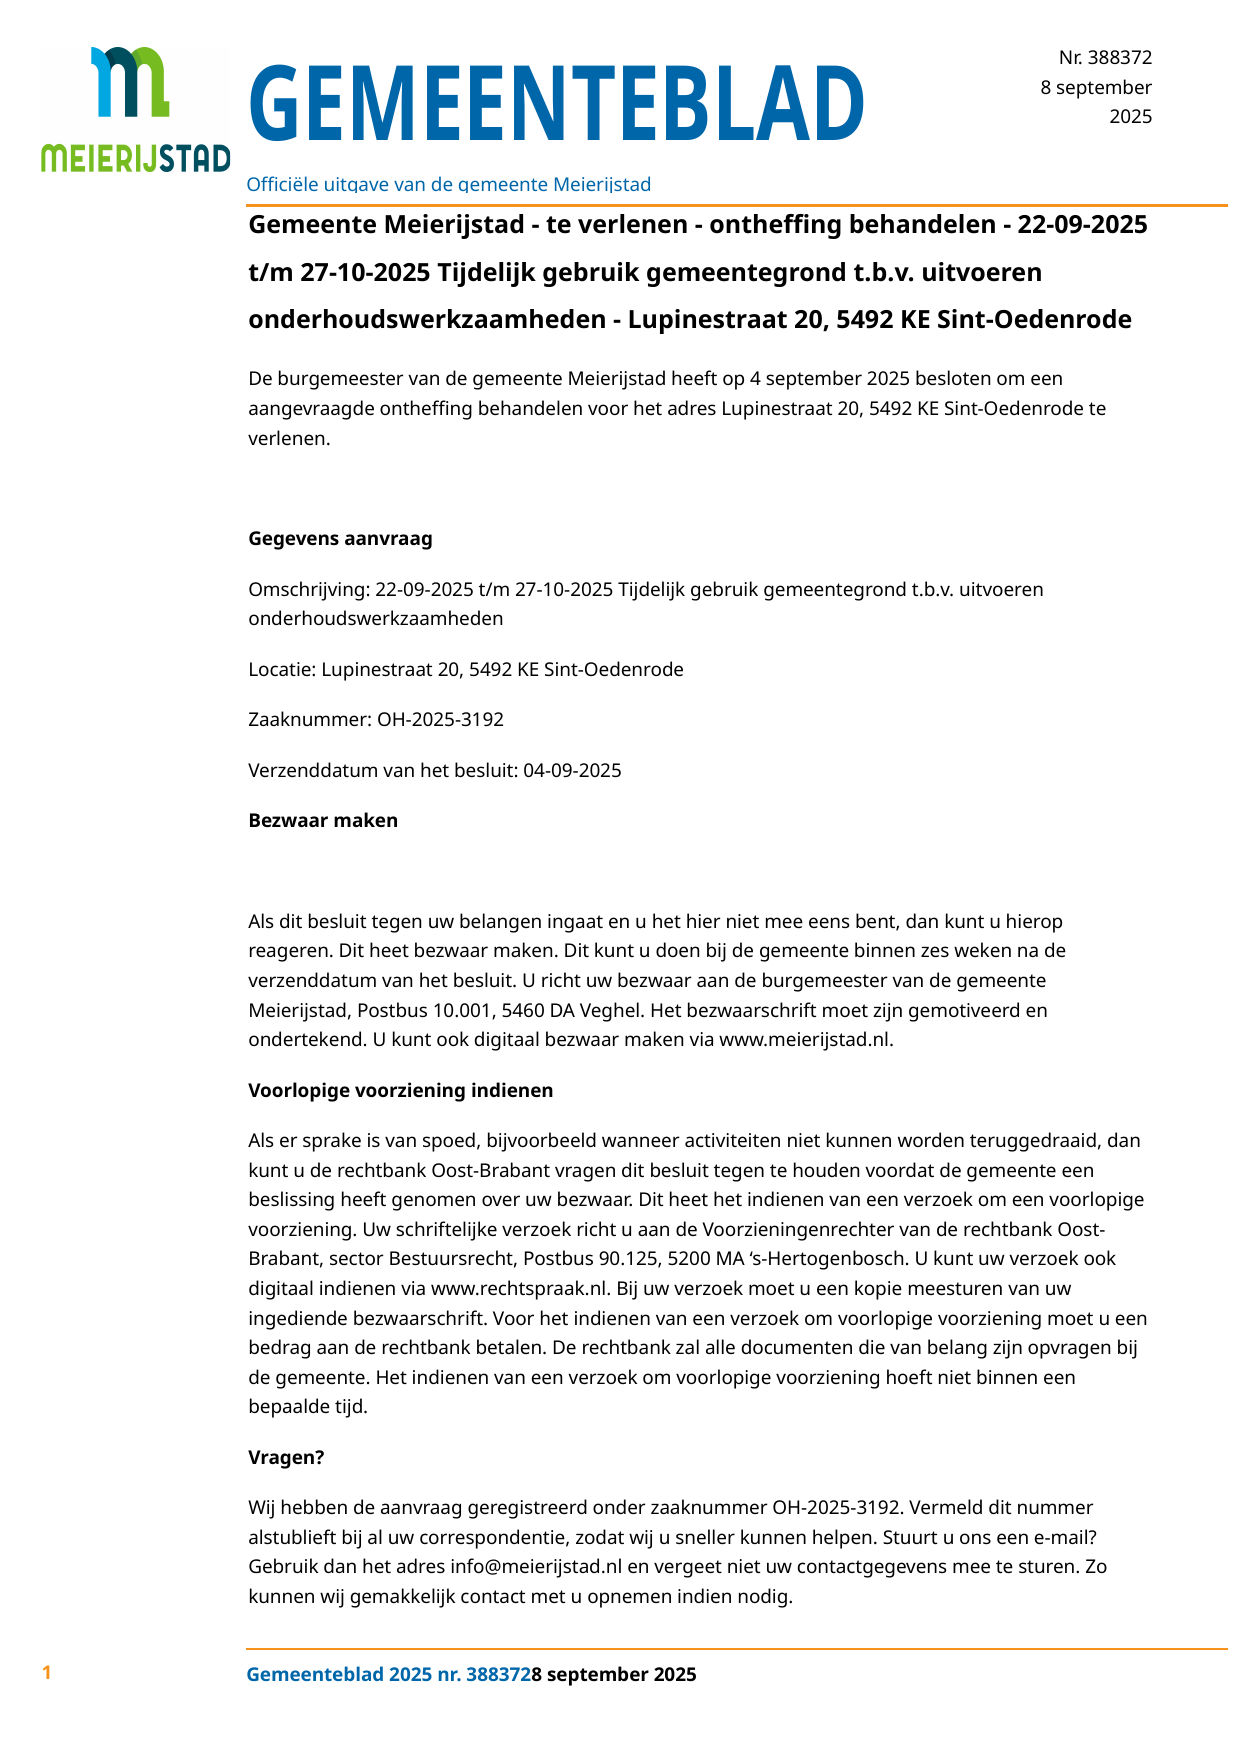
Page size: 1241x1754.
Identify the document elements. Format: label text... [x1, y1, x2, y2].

text Vragen? [248, 1444, 1152, 1469]
text Voorlopige voorziening indienen [248, 1077, 1152, 1102]
text Gegevens aanvraag [248, 526, 1152, 551]
text Bezwaar maken [248, 807, 1152, 833]
text Locatie: Lupinestraat 20, 5492 KE Sint-Oedenrode [248, 656, 1152, 682]
text Als dit besluit tegen uw belangen ingaat en u het hier niet mee eens bent, dan kunt u hierop reageren. Dit heet bezwaar maken. Dit kunt u doen bij de gemeente binnen zes weken na de verzenddatum van het besluit. U richt uw bezwaar aan de burgemeester van de gemeente Meierijstad, Postbus 10.001, 5460 DA Veghel. Het bezwaarschrift moet zijn gemotiveerd en ondertekend. U kunt ook digitaal bezwaar maken via www.meierijstad.nl. [248, 908, 1152, 1052]
text Wij hebben de aanvraag geregistreerd onder zaaknummer OH-2025-3192. Vermeld dit nummer alstublieft bij al uw correspondentie, zodat wij u sneller kunnen helpen. Stuurt u ons een e-mail? Gebruik dan het adres info@meierijstad.nl en vergeet niet uw contactgegevens mee te sturen. Zo kunnen wij gemakkelijk contact met u opnemen indien nodig. [248, 1494, 1152, 1609]
text Gemeente Meierijstad - te verlenen - ontheffing behandelen - 22-09-2025 t/m 27-10-2025 Tijdelijk gebruik gemeentegrond t.b.v. uitvoeren onderhoudswerkzaamheden - Lupinestraat 20, 5492 KE Sint-Oedenrode [248, 207, 1152, 336]
text De burgemeester van de gemeente Meierijstad heeft op 4 september 2025 besloten om een aangevraagde ontheffing behandelen voor het adres Lupinestraat 20, 5492 KE Sint-Oedenrode te verlenen. [248, 366, 1152, 450]
text Omschrijving: 22-09-2025 t/m 27-10-2025 Tijdelijk gebruik gemeentegrond t.b.v. uitvoeren onderhoudswerkzaamheden [248, 576, 1152, 631]
text Als er sprake is van spoed, bijvoorbeeld wanneer activiteiten niet kunnen worden teruggedraaid, dan kunt u de rechtbank Oost-Brabant vragen dit besluit tegen te houden voordat de gemeente een beslissing heeft genomen over uw bezwaar. Dit heet het indienen van een verzoek om een voorlopige voorziening. Uw schriftelijke verzoek richt u aan de Voorzieningenrechter van de rechtbank Oost-Brabant, sector Bestuursrecht, Postbus 90.125, 5200 MA ‘s-Hertogenbosch. U kunt uw verzoek ook digitaal indienen via www.rechtspraak.nl. Bij uw verzoek moet u een kopie meesturen van uw ingediende bezwaarschrift. Voor het indienen van een verzoek om voorlopige voorziening moet u een bedrag aan de rechtbank betalen. De rechtbank zal alle documenten die van belang zijn opvragen bij de gemeente. Het indienen van een verzoek om voorlopige voorziening hoeft niet binnen een bepaalde tijd. [248, 1127, 1152, 1419]
text Verzenddatum van het besluit: 04-09-2025 [248, 757, 1152, 782]
picture [41, 47, 231, 172]
text Zaaknummer: OH-2025-3192 [248, 706, 1152, 732]
